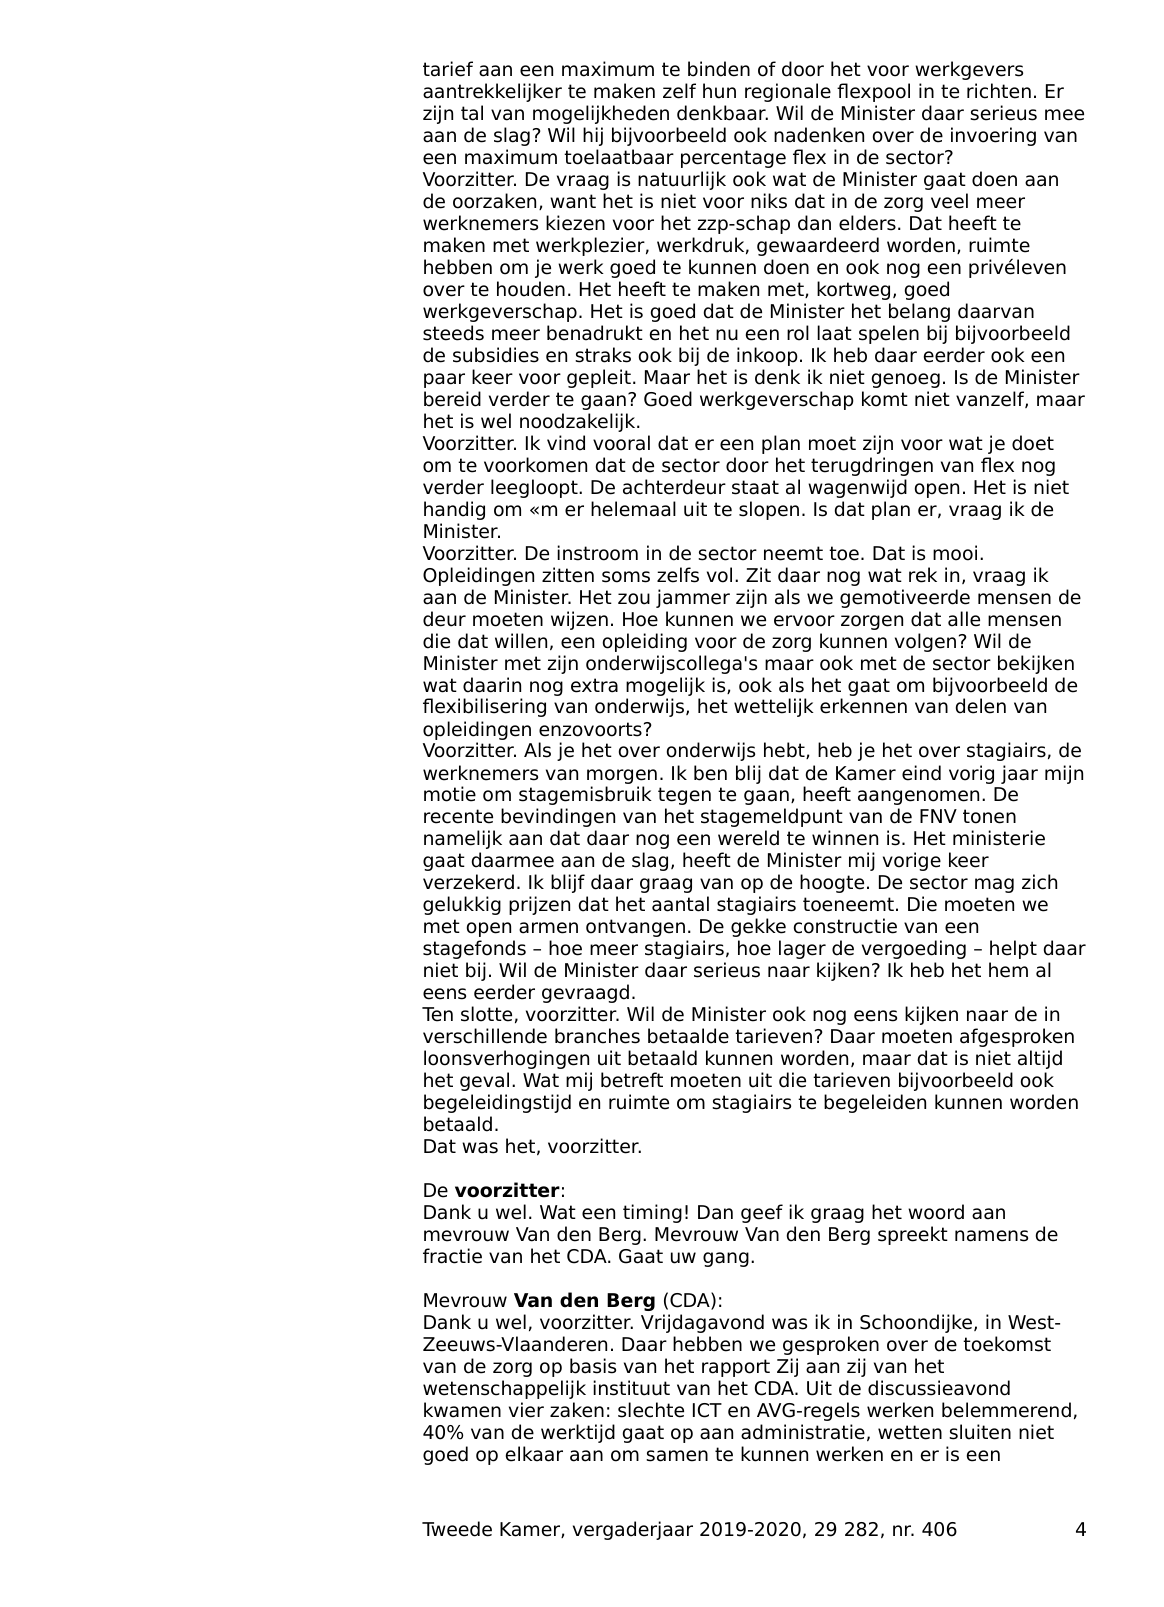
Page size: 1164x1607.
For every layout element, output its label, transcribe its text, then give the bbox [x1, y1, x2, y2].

text De voorzitter: [422, 1180, 1087, 1202]
text Dat was het, voorzitter. [422, 1136, 1087, 1158]
text Dank u wel, voorzitter. Vrijdagavond was ik in Schoondijke, in West-Zeeuws-Vlaanderen. Daar hebben we gesproken over de toekomst van de zorg op basis van het rapport Zij aan zij van het wetenschappelijk instituut van het CDA. Uit de discussieavond kwamen vier zaken: slechte ICT en AVG-regels werken belemmerend, 40% van de werktijd gaat op aan administratie, wetten sluiten niet goed op elkaar aan om samen te kunnen werken en er is een [422, 1312, 1087, 1466]
text Ten slotte, voorzitter. Wil de Minister ook nog eens kijken naar de in verschillende branches betaalde tarieven? Daar moeten afgesproken loonsverhogingen uit betaald kunnen worden, maar dat is niet altijd het geval. Wat mij betreft moeten uit die tarieven bijvoorbeeld ook begeleidingstijd en ruimte om stagiairs te begeleiden kunnen worden betaald. [422, 1004, 1087, 1136]
text Mevrouw Van den Berg (CDA): [422, 1290, 1087, 1312]
text tarief aan een maximum te binden of door het voor werkgevers aantrekkelijker te maken zelf hun regionale flexpool in te richten. Er zijn tal van mogelijkheden denkbaar. Wil de Minister daar serieus mee aan de slag? Wil hij bijvoorbeeld ook nadenken over de invoering van een maximum toelaatbaar percentage flex in de sector? [422, 59, 1087, 169]
text Dank u wel. Wat een timing! Dan geef ik graag het woord aan mevrouw Van den Berg. Mevrouw Van den Berg spreekt namens de fractie van het CDA. Gaat uw gang. [422, 1202, 1087, 1268]
text Voorzitter. De vraag is natuurlijk ook wat de Minister gaat doen aan de oorzaken, want het is niet voor niks dat in de zorg veel meer werknemers kiezen voor het zzp-schap dan elders. Dat heeft te maken met werkplezier, werkdruk, gewaardeerd worden, ruimte hebben om je werk goed te kunnen doen en ook nog een privéleven over te houden. Het heeft te maken met, kortweg, goed werkgeverschap. Het is goed dat de Minister het belang daarvan steeds meer benadrukt en het nu een rol laat spelen bij bijvoorbeeld de subsidies en straks ook bij de inkoop. Ik heb daar eerder ook een paar keer voor gepleit. Maar het is denk ik niet genoeg. Is de Minister bereid verder te gaan? Goed werkgeverschap komt niet vanzelf, maar het is wel noodzakelijk. [422, 169, 1087, 433]
text Voorzitter. Als je het over onderwijs hebt, heb je het over stagiairs, de werknemers van morgen. Ik ben blij dat de Kamer eind vorig jaar mijn motie om stagemisbruik tegen te gaan, heeft aangenomen. De recente bevindingen van het stagemeldpunt van de FNV tonen namelijk aan dat daar nog een wereld te winnen is. Het ministerie gaat daarmee aan de slag, heeft de Minister mij vorige keer verzekerd. Ik blijf daar graag van op de hoogte. De sector mag zich gelukkig prijzen dat het aantal stagiairs toeneemt. Die moeten we met open armen ontvangen. De gekke constructie van een stagefonds – hoe meer stagiairs, hoe lager de vergoeding – helpt daar niet bij. Wil de Minister daar serieus naar kijken? Ik heb het hem al eens eerder gevraagd. [422, 740, 1087, 1004]
text Voorzitter. De instroom in de sector neemt toe. Dat is mooi. Opleidingen zitten soms zelfs vol. Zit daar nog wat rek in, vraag ik aan de Minister. Het zou jammer zijn als we gemotiveerde mensen de deur moeten wijzen. Hoe kunnen we ervoor zorgen dat alle mensen die dat willen, een opleiding voor de zorg kunnen volgen? Wil de Minister met zijn onderwijscollega's maar ook met de sector bekijken wat daarin nog extra mogelijk is, ook als het gaat om bijvoorbeeld de flexibilisering van onderwijs, het wettelijk erkennen van delen van opleidingen enzovoorts? [422, 543, 1087, 740]
text Voorzitter. Ik vind vooral dat er een plan moet zijn voor wat je doet om te voorkomen dat de sector door het terugdringen van flex nog verder leegloopt. De achterdeur staat al wagenwijd open. Het is niet handig om «m er helemaal uit te slopen. Is dat plan er, vraag ik de Minister. [422, 433, 1087, 543]
